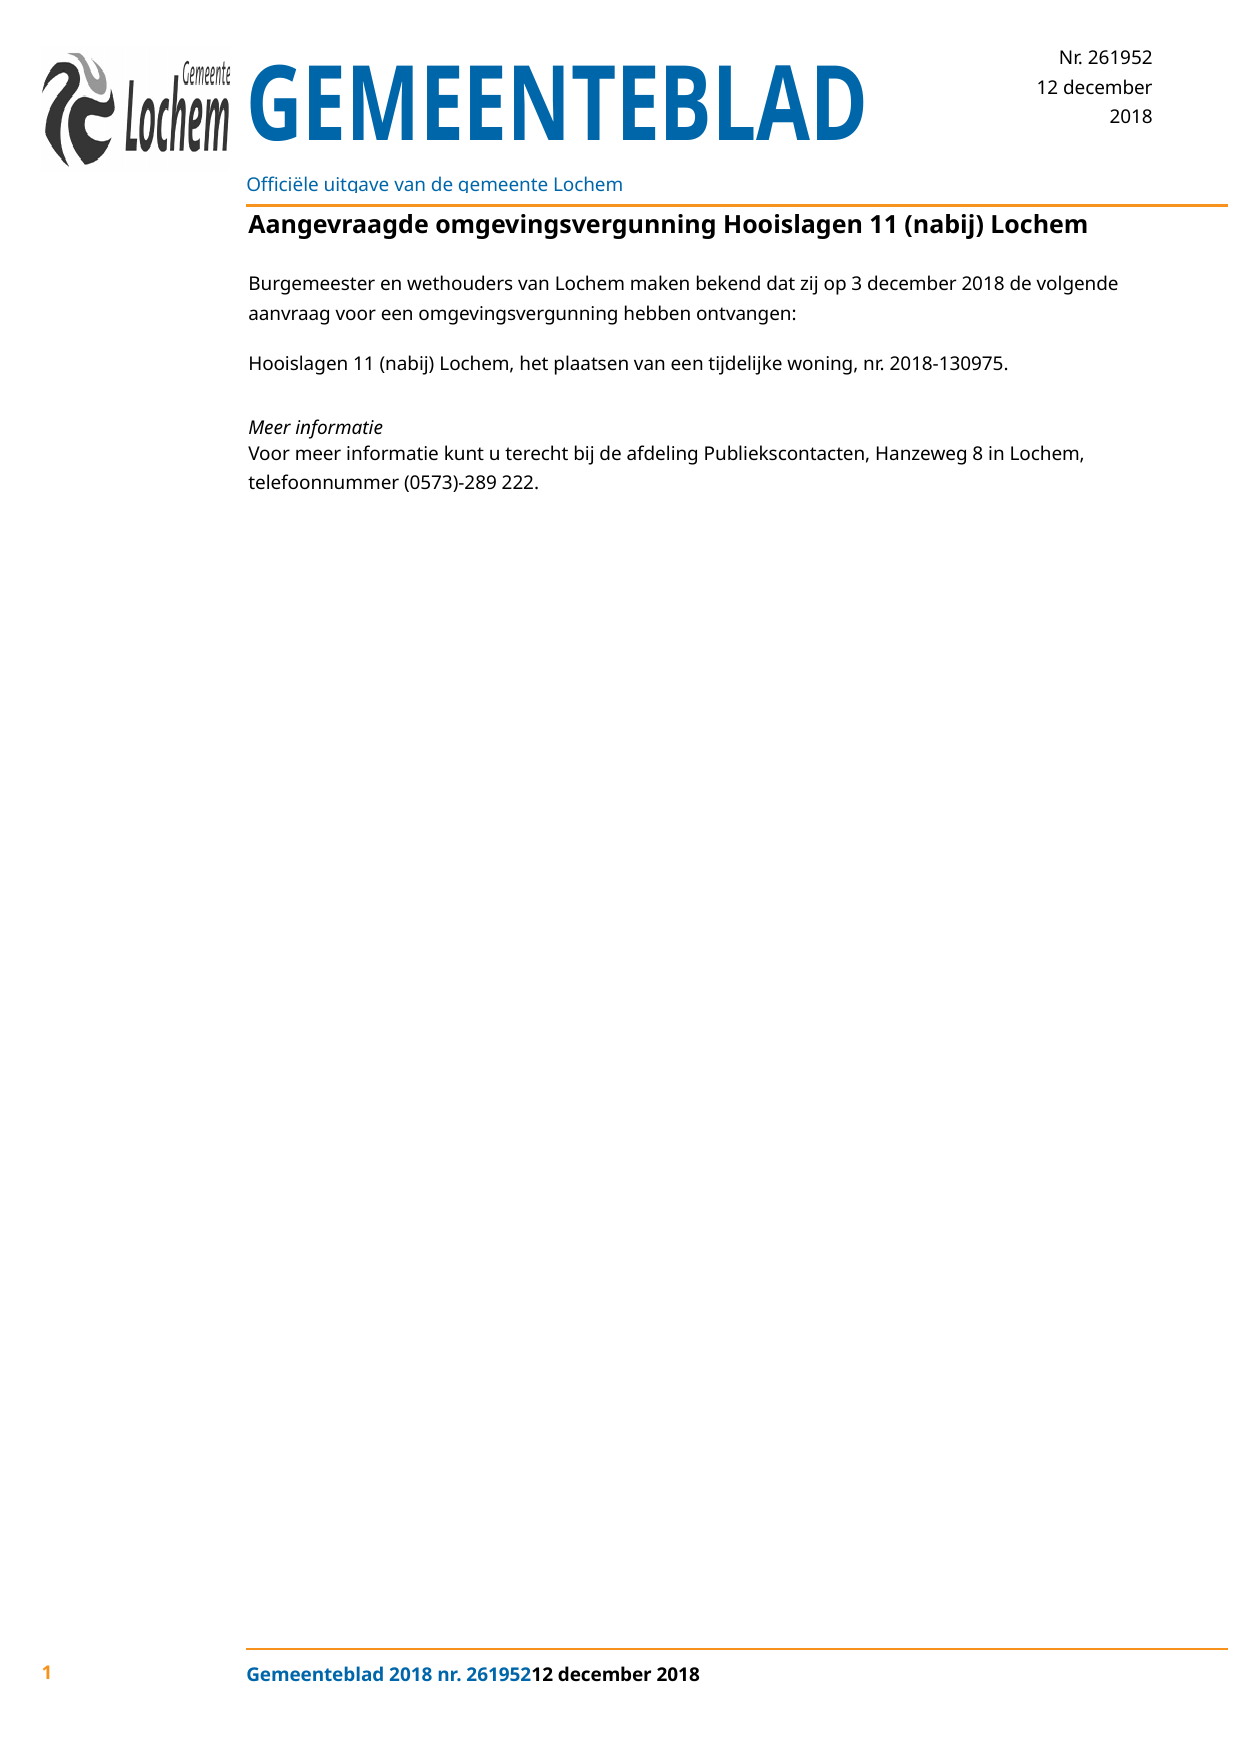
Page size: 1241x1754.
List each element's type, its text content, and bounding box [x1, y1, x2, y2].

text Hooislagen 11 (nabij) Lochem, het plaatsen van een tijdelijke woning, nr. 2018-130975. [248, 350, 1152, 376]
text Meer informatie [248, 414, 1152, 440]
picture [41, 47, 231, 172]
text Voor meer informatie kunt u terecht bij de afdeling Publiekscontacten, Hanzeweg 8 in Lochem, telefoonnummer (0573)-289 222. [248, 440, 1152, 495]
text Aangevraagde omgevingsvergunning Hooislagen 11 (nabij) Lochem [248, 207, 1152, 241]
text Burgemeester en wethouders van Lochem maken bekend dat zij op 3 december 2018 de volgende aanvraag voor een omgevingsvergunning hebben ontvangen: [248, 270, 1152, 326]
